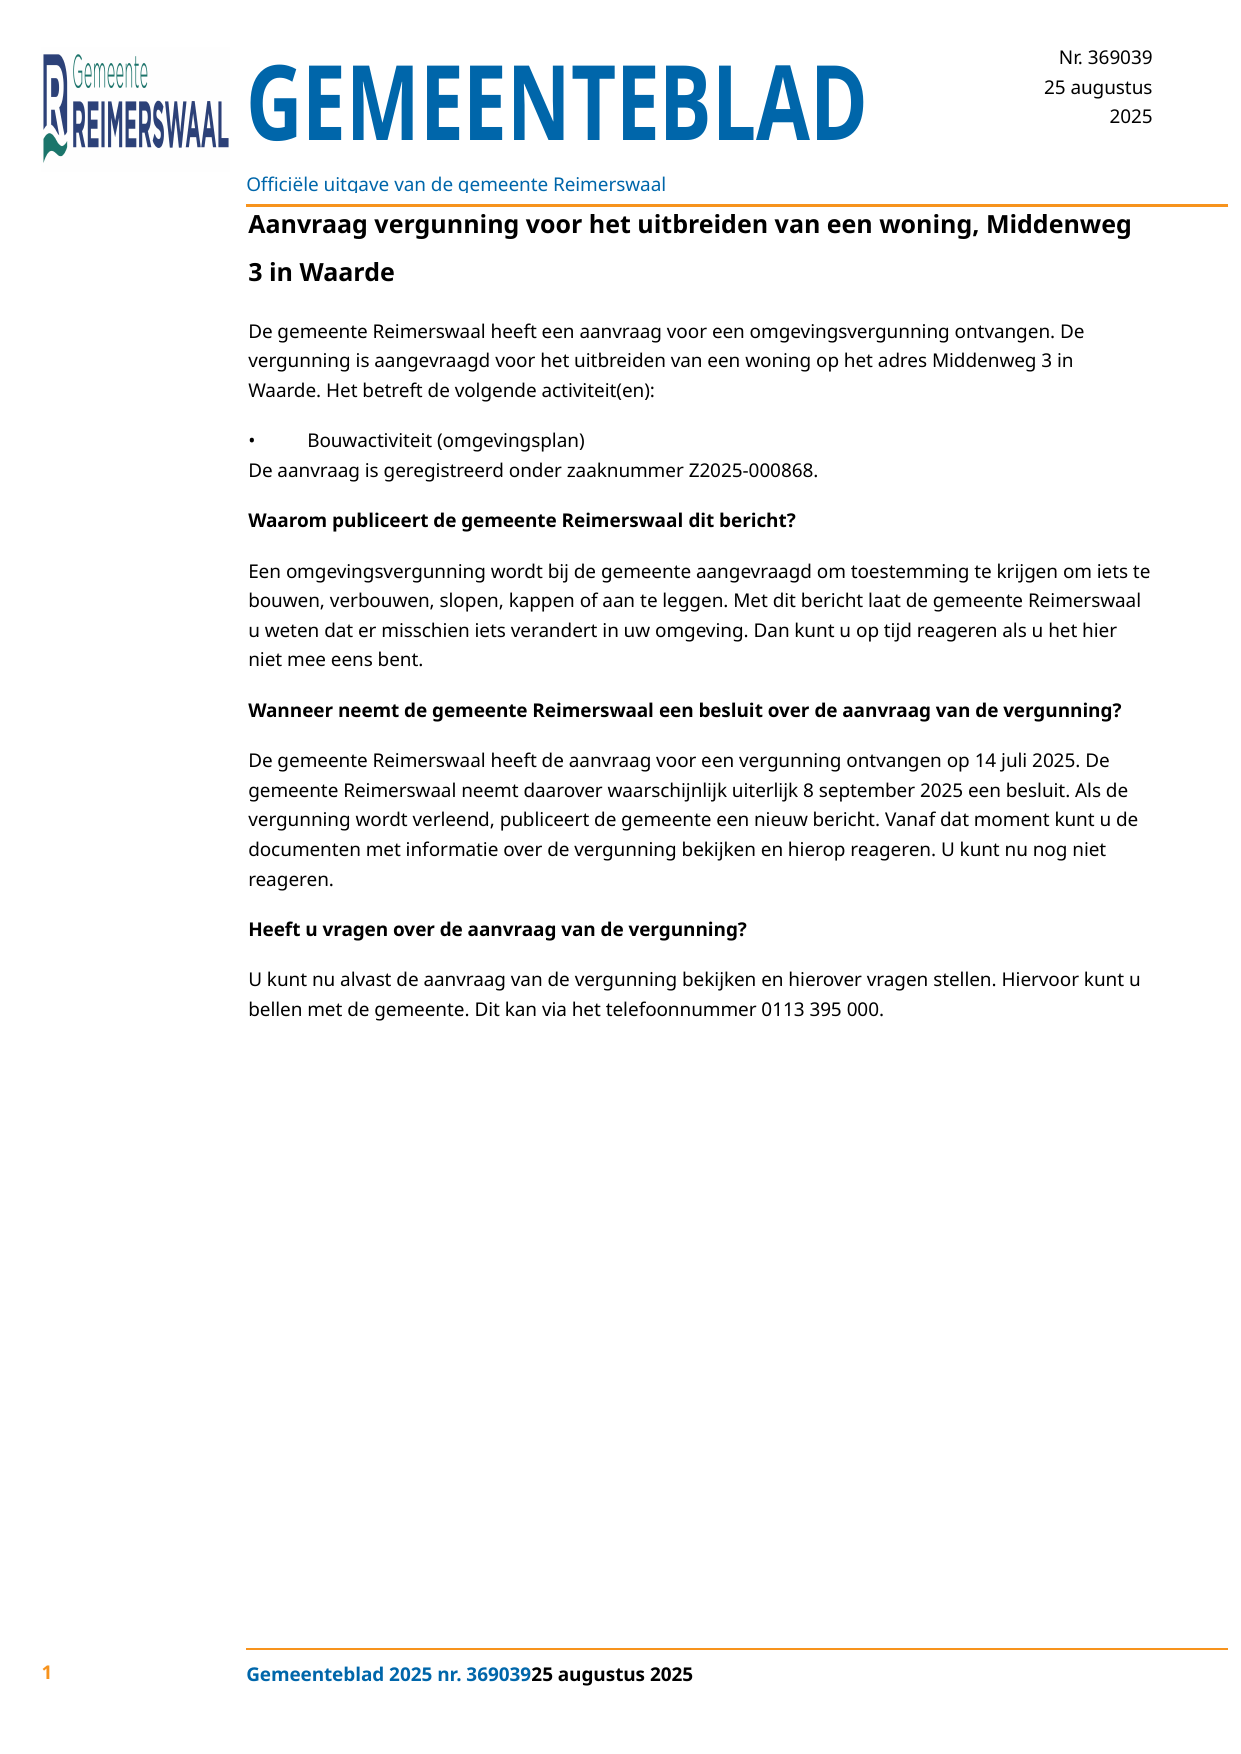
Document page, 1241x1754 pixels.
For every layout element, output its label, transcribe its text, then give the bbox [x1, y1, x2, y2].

text Wanneer neemt de gemeente Reimerswaal een besluit over de aanvraag van de vergunning? [248, 697, 1152, 723]
text Waarom publiceert de gemeente Reimerswaal dit bericht? [248, 507, 1152, 533]
text U kunt nu alvast de aanvraag van de vergunning bekijken en hierover vragen stellen. Hiervoor kunt u bellen met de gemeente. Dit kan via het telefoonnummer 0113 395 000. [248, 967, 1152, 1022]
list Bouwactiviteit (omgevingsplan) [248, 427, 1152, 453]
text Aanvraag vergunning voor het uitbreiden van een woning, Middenweg 3 in Waarde [248, 207, 1152, 288]
text De aanvraag is geregistreerd onder zaaknummer Z2025-000868. [248, 457, 1152, 483]
picture [41, 47, 231, 172]
text De gemeente Reimerswaal heeft de aanvraag voor een vergunning ontvangen op 14 juli 2025. De gemeente Reimerswaal neemt daarover waarschijnlijk uiterlijk 8 september 2025 een besluit. Als de vergunning wordt verleend, publiceert de gemeente een nieuw bericht. Vanaf dat moment kunt u de documenten met informatie over de vergunning bekijken en hierop reageren. U kunt nu nog niet reageren. [248, 747, 1152, 892]
text De gemeente Reimerswaal heeft een aanvraag voor een omgevingsvergunning ontvangen. De vergunning is aangevraagd voor het uitbreiden van een woning op het adres Middenweg 3 in Waarde. Het betreft de volgende activiteit(en): [248, 318, 1152, 403]
text Heeft u vragen over de aanvraag van de vergunning? [248, 916, 1152, 942]
text Een omgevingsvergunning wordt bij de gemeente aangevraagd om toestemming te krijgen om iets te bouwen, verbouwen, slopen, kappen of aan te leggen. Met dit bericht laat de gemeente Reimerswaal u weten dat er misschien iets verandert in uw omgeving. Dan kunt u op tijd reageren als u het hier niet mee eens bent. [248, 558, 1152, 672]
